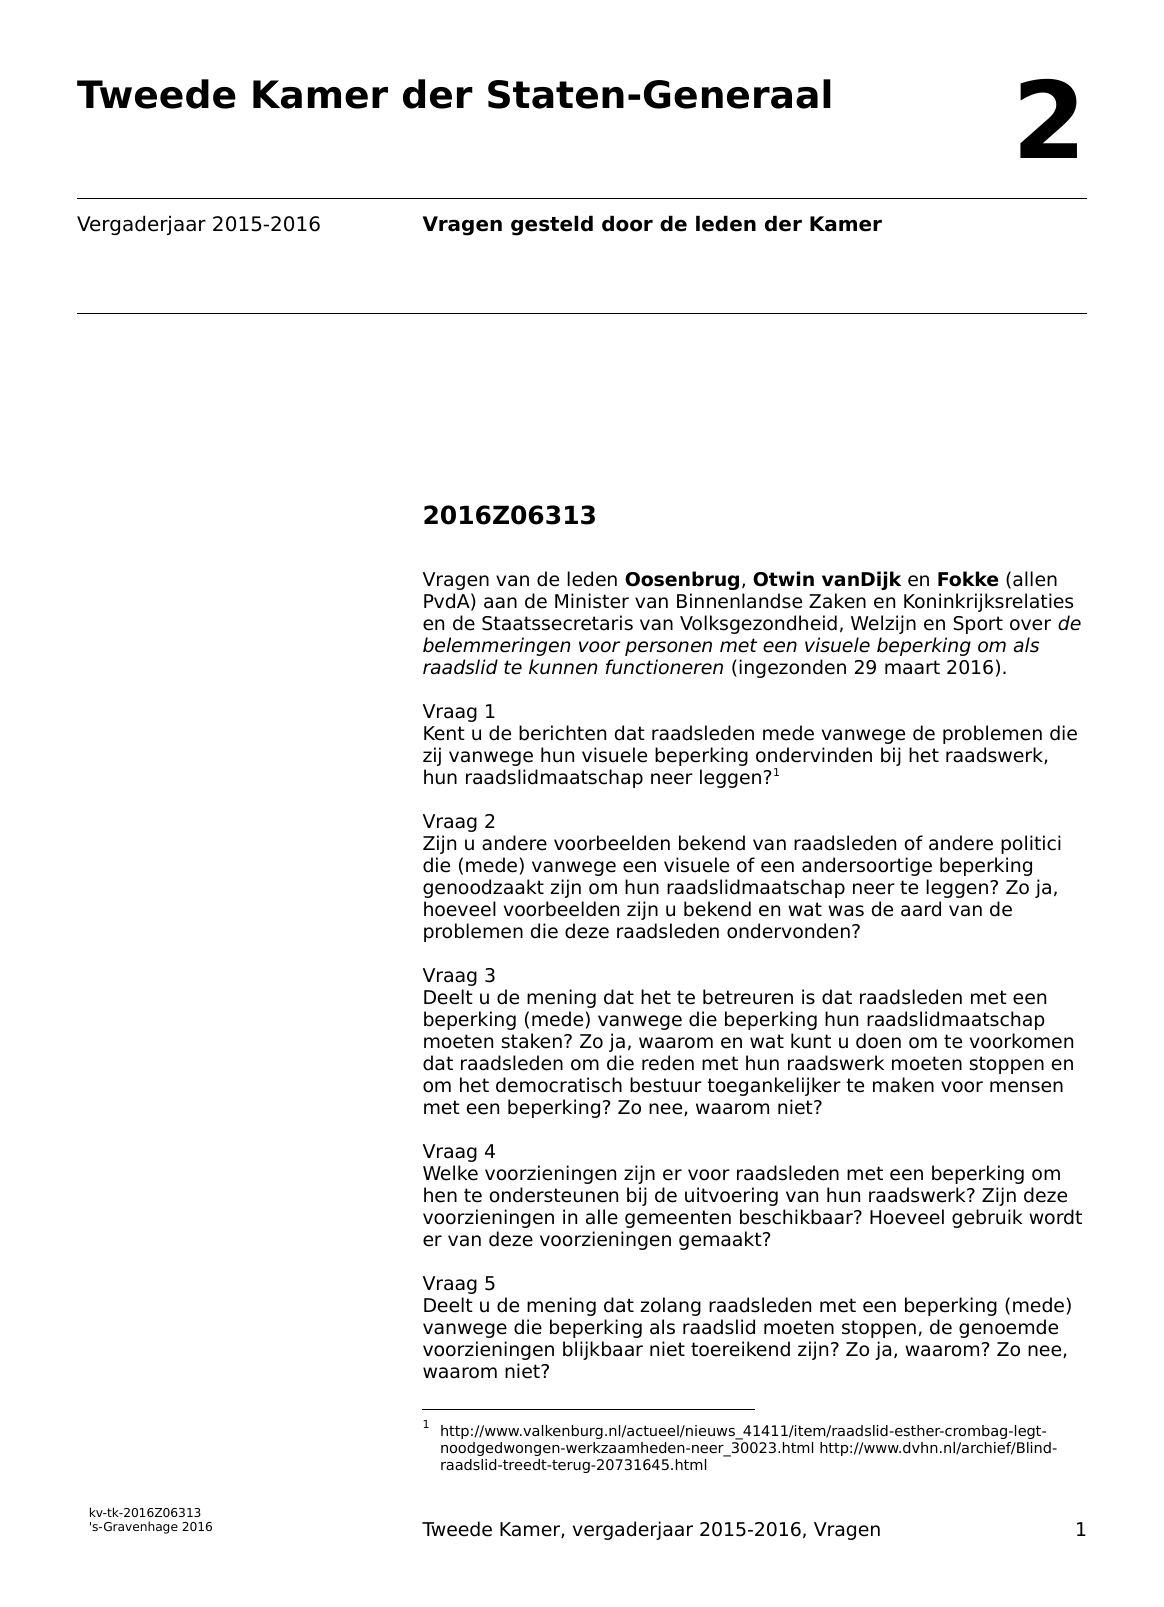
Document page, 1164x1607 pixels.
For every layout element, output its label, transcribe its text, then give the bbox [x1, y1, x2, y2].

text Vraag 4 [422, 1141, 1087, 1163]
text Vragen van de leden Oosenbrug, Otwin vanDijk en Fokke (allen PvdA) aan de Minister van Binnenlandse Zaken en Koninkrijksrelaties en de Staatssecretaris van Volksgezondheid, Welzijn en Sport over de belemmeringen voor personen met een visuele beperking om als raadslid te kunnen functioneren (ingezonden 29 maart 2016). [422, 569, 1087, 679]
text Welke voorzieningen zijn er voor raadsleden met een beperking om hen te ondersteunen bij de uitvoering van hun raadswerk? Zijn deze voorzieningen in alle gemeenten beschikbaar? Hoeveel gebruik wordt er van deze voorzieningen gemaakt? [422, 1163, 1087, 1251]
text Zijn u andere voorbeelden bekend van raadsleden of andere politici die (mede) vanwege een visuele of een andersoortige beperking genoodzaakt zijn om hun raadslidmaatschap neer te leggen? Zo ja, hoeveel voorbeelden zijn u bekend en wat was de aard van de problemen die deze raadsleden ondervonden? [422, 833, 1087, 943]
text http://www.valkenburg.nl/actueel/nieuws_41411/item/raadslid-esther-crombag-legt-noodgedwongen-werkzaamheden-neer_30023.html http://www.dvhn.nl/archief/Blind-raadslid-treedt-terug-20731645.html [422, 1418, 1087, 1474]
text Vraag 5 [422, 1273, 1087, 1295]
text 2016Z06313 [422, 501, 1087, 531]
table_header 2 [886, 59, 1087, 198]
table_header Tweede Kamer der Staten-Generaal [77, 59, 886, 198]
text Vraag 2 [422, 811, 1087, 833]
text 's-Gravenhage 2016 [88, 1520, 323, 1534]
text Vraag 1 [422, 701, 1087, 723]
text Kent u de berichten dat raadsleden mede vanwege de problemen die zij vanwege hun visuele beperking ondervinden bij het raadswerk, hun raadslidmaatschap neer leggen? [422, 723, 1087, 789]
text Deelt u de mening dat zolang raadsleden met een beperking (mede) vanwege die beperking als raadslid moeten stoppen, de genoemde voorzieningen blijkbaar niet toereikend zijn? Zo ja, waarom? Zo nee, waarom niet? [422, 1295, 1087, 1383]
text kv-tk-2016Z06313 [88, 1506, 323, 1520]
table_cell Vergaderjaar 2015-2016 [77, 199, 422, 313]
text Vraag 3 [422, 965, 1087, 987]
table_cell Vragen gesteld door de leden der Kamer [422, 199, 1087, 313]
text Deelt u de mening dat het te betreuren is dat raadsleden met een beperking (mede) vanwege die beperking hun raadslidmaatschap moeten staken? Zo ja, waarom en wat kunt u doen om te voorkomen dat raadsleden om die reden met hun raadswerk moeten stoppen en om het democratisch bestuur toegankelijker te maken voor mensen met een beperking? Zo nee, waarom niet? [422, 987, 1087, 1119]
